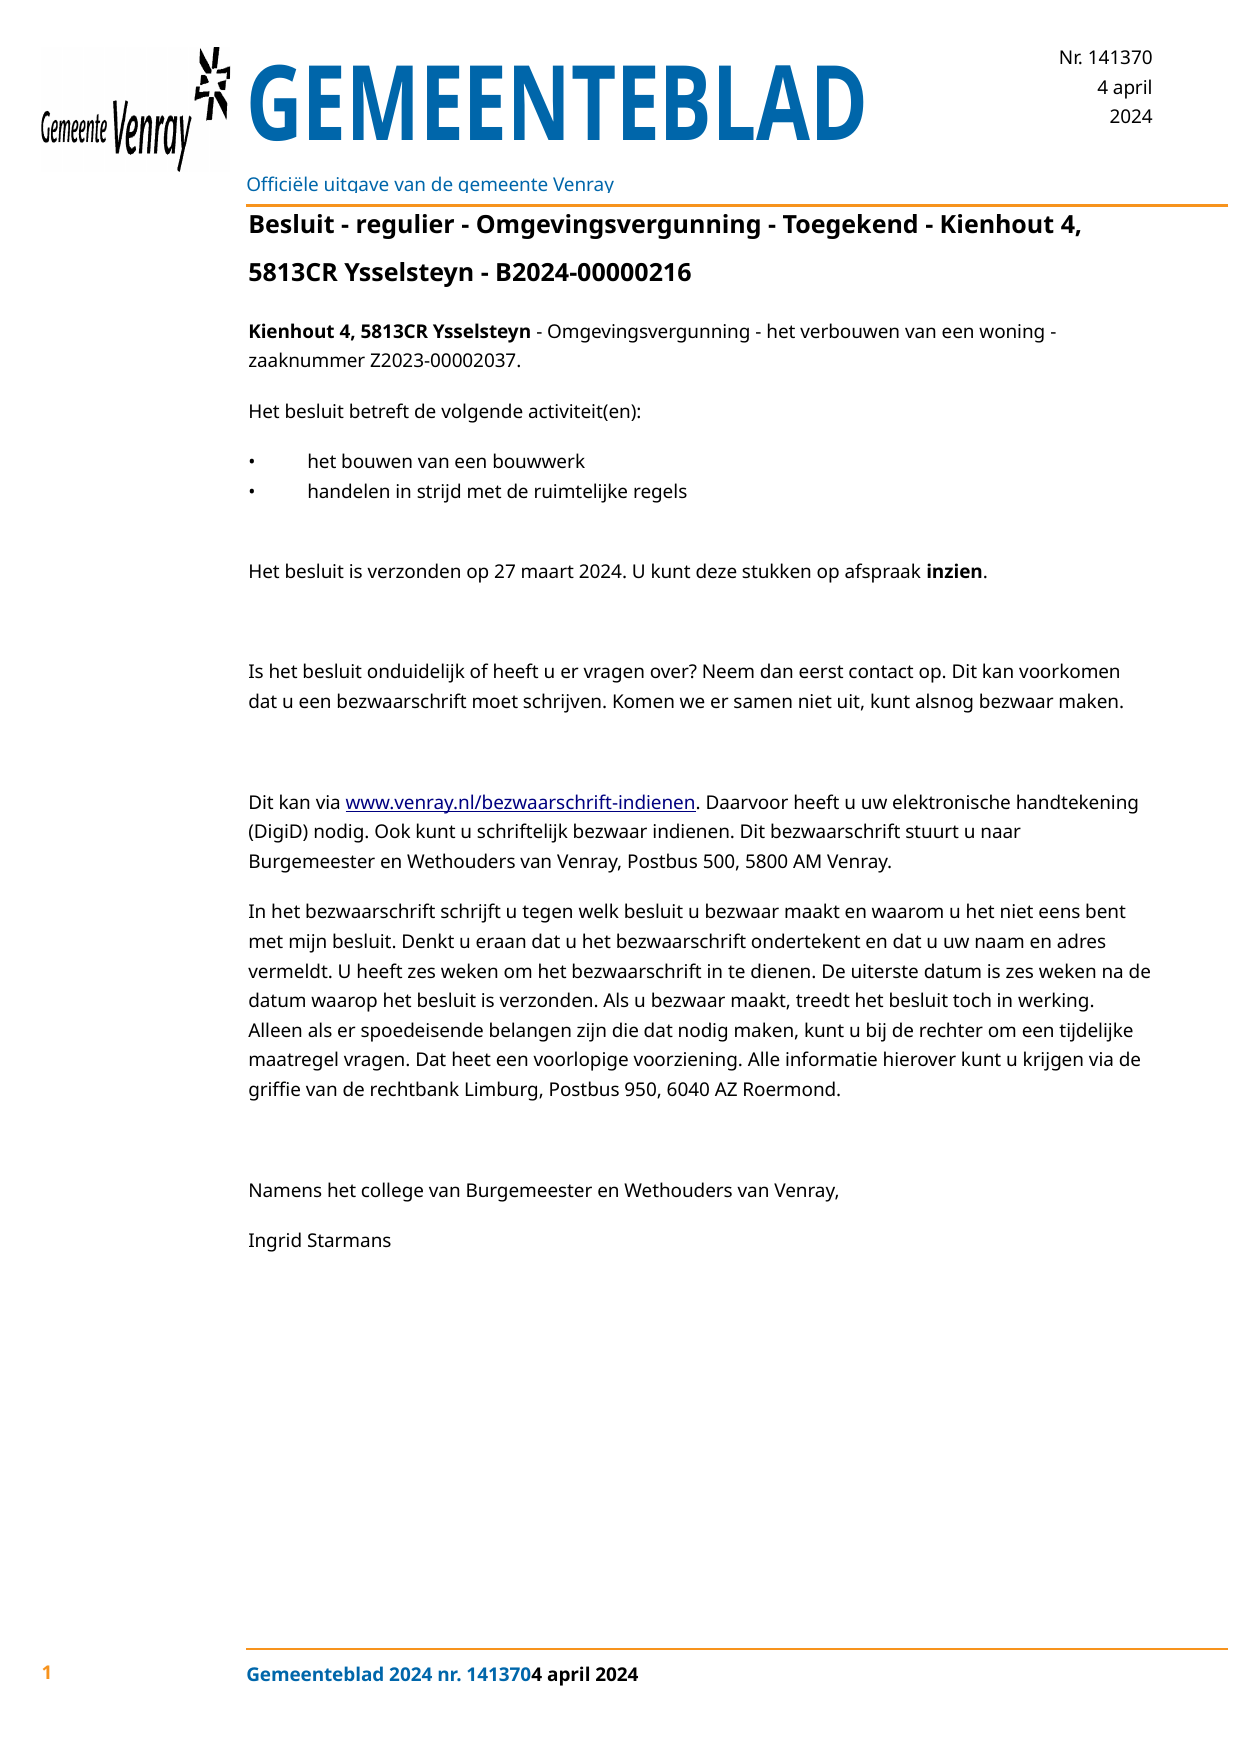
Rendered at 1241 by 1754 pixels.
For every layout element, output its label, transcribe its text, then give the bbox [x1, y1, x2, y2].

text Dit kan via www.venray.nl/bezwaarschrift-indienen. Daarvoor heeft u uw elektronische handtekening (DigiD) nodig. Ook kunt u schriftelijk bezwaar indienen. Dit bezwaarschrift stuurt u naar Burgemeester en Wethouders van Venray, Postbus 500, 5800 AM Venray. [248, 789, 1152, 874]
text In het bezwaarschrift schrijft u tegen welk besluit u bezwaar maakt en waarom u het niet eens bent met mijn besluit. Denkt u eraan dat u het bezwaarschrift ondertekent en dat u uw naam en adres vermeldt. U heeft zes weken om het bezwaarschrift in te dienen. De uiterste datum is zes weken na de datum waarop het besluit is verzonden. Als u bezwaar maakt, treedt het besluit toch in werking. Alleen als er spoedeisende belangen zijn die dat nodig maken, kunt u bij de rechter om een tijdelijke maatregel vragen. Dat heet een voorlopige voorziening. Alle informatie hierover kunt u krijgen via de griffie van de rechtbank Limburg, Postbus 950, 6040 AZ Roermond. [248, 899, 1152, 1102]
text Namens het college van Burgemeester en Wethouders van Venray, [248, 1177, 1152, 1203]
text Besluit - regulier - Omgevingsvergunning - Toegekend - Kienhout 4, 5813CR Ysselsteyn - B2024-00000216 [248, 207, 1152, 288]
text Kienhout 4, 5813CR Ysselsteyn - Omgevingsvergunning - het verbouwen van een woning - zaaknummer Z2023-00002037. [248, 318, 1152, 373]
list het bouwen van een bouwwerk [248, 448, 1152, 474]
picture [41, 47, 231, 172]
text Ingrid Starmans [248, 1227, 1152, 1253]
list handelen in strijd met de ruimtelijke regels [248, 478, 1152, 504]
text Het besluit betreft de volgende activiteit(en): [248, 398, 1152, 424]
text Is het besluit onduidelijk of heeft u er vragen over? Neem dan eerst contact op. Dit kan voorkomen dat u een bezwaarschrift moet schrijven. Komen we er samen niet uit, kunt alsnog bezwaar maken. [248, 659, 1152, 714]
text Het besluit is verzonden op 27 maart 2024. U kunt deze stukken op afspraak inzien. [248, 558, 1152, 584]
